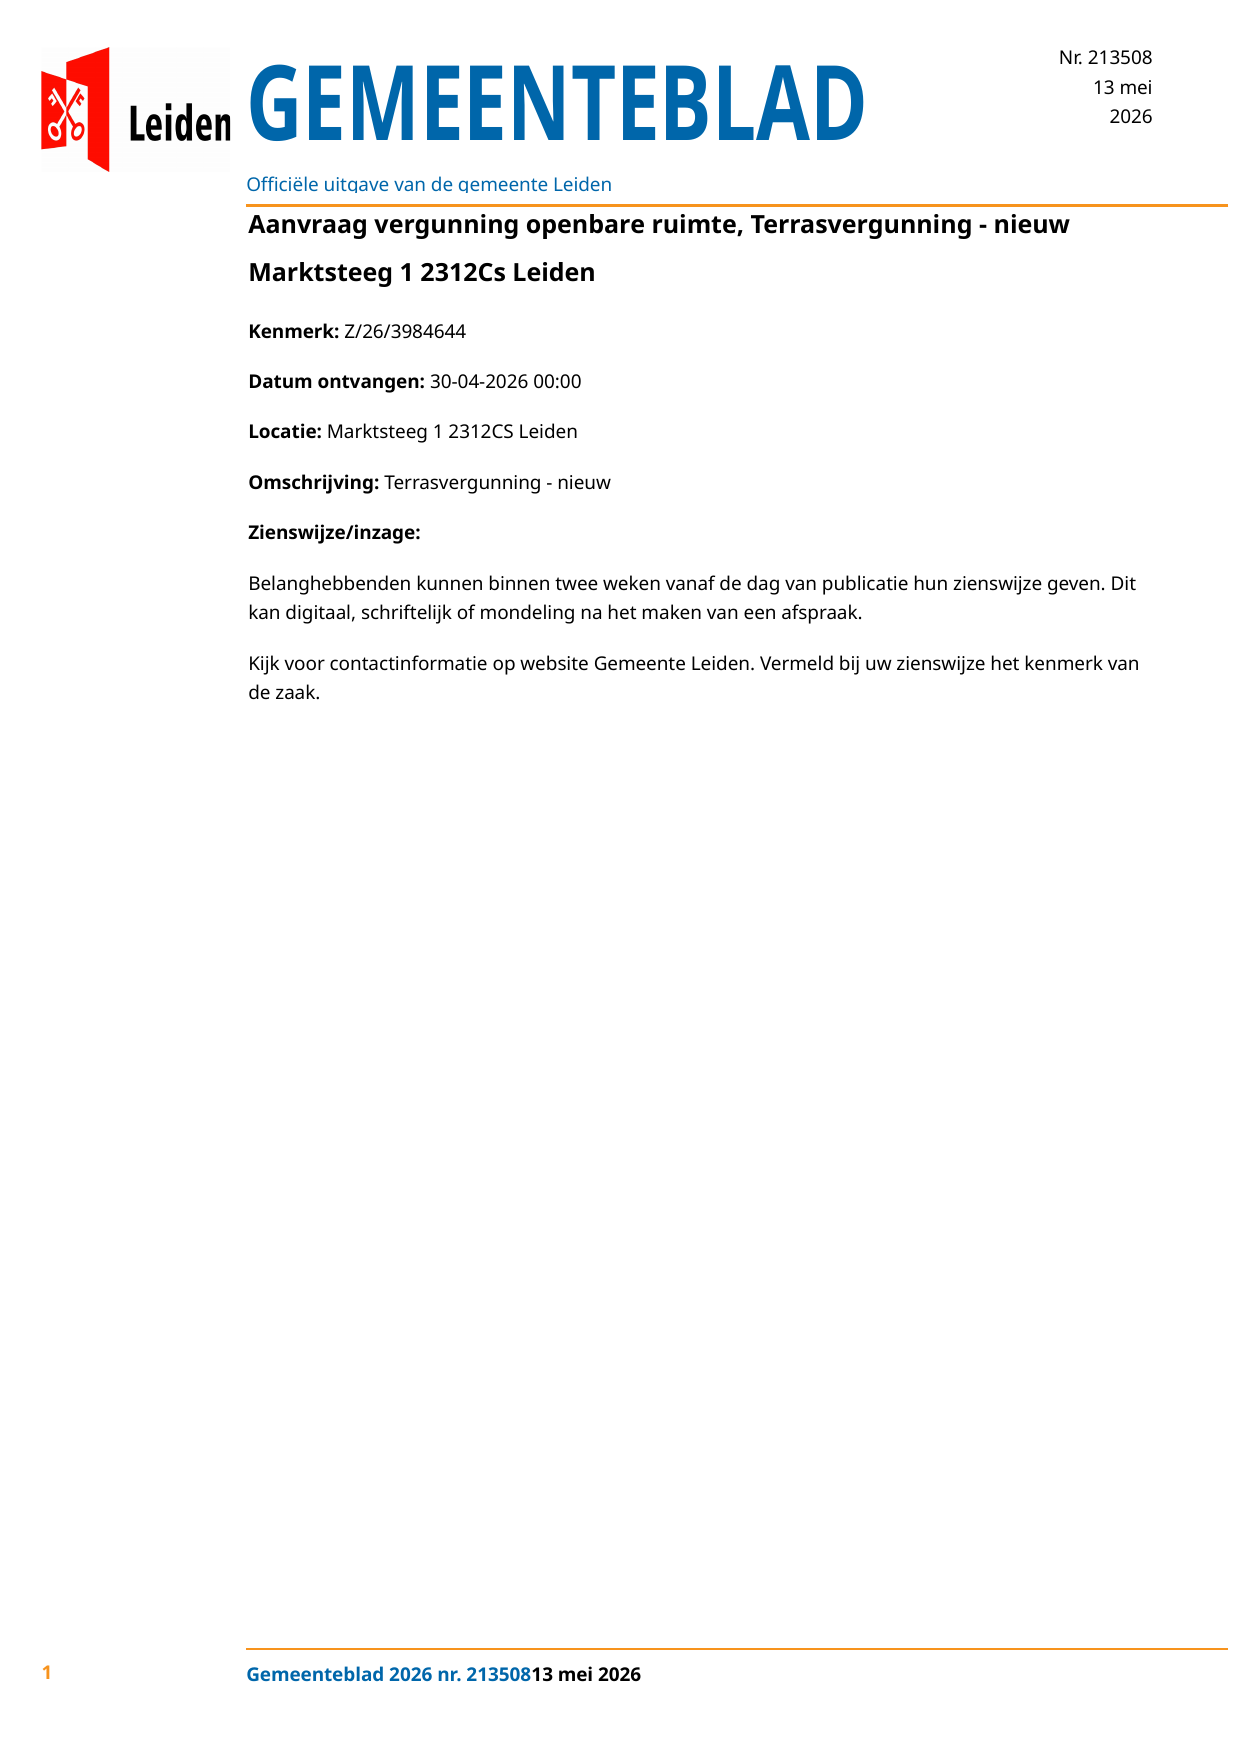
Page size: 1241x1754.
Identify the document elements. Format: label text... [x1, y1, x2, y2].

text Kijk voor contactinformatie op website Gemeente Leiden. Vermeld bij uw zienswijze het kenmerk van de zaak. [248, 650, 1152, 705]
text Zienswijze/inzage: [248, 519, 1152, 545]
text Locatie: Marktsteeg 1 2312CS Leiden [248, 419, 1152, 444]
text Kenmerk: Z/26/3984644 [248, 318, 1152, 344]
text Belanghebbenden kunnen binnen twee weken vanaf de dag van publicatie hun zienswijze geven. Dit kan digitaal, schriftelijk of mondeling na het maken van een afspraak. [248, 570, 1152, 625]
text Datum ontvangen: 30-04-2026 00:00 [248, 368, 1152, 394]
picture [41, 47, 231, 172]
text Aanvraag vergunning openbare ruimte, Terrasvergunning - nieuw Marktsteeg 1 2312Cs Leiden [248, 207, 1152, 288]
text Omschrijving: Terrasvergunning - nieuw [248, 469, 1152, 495]
